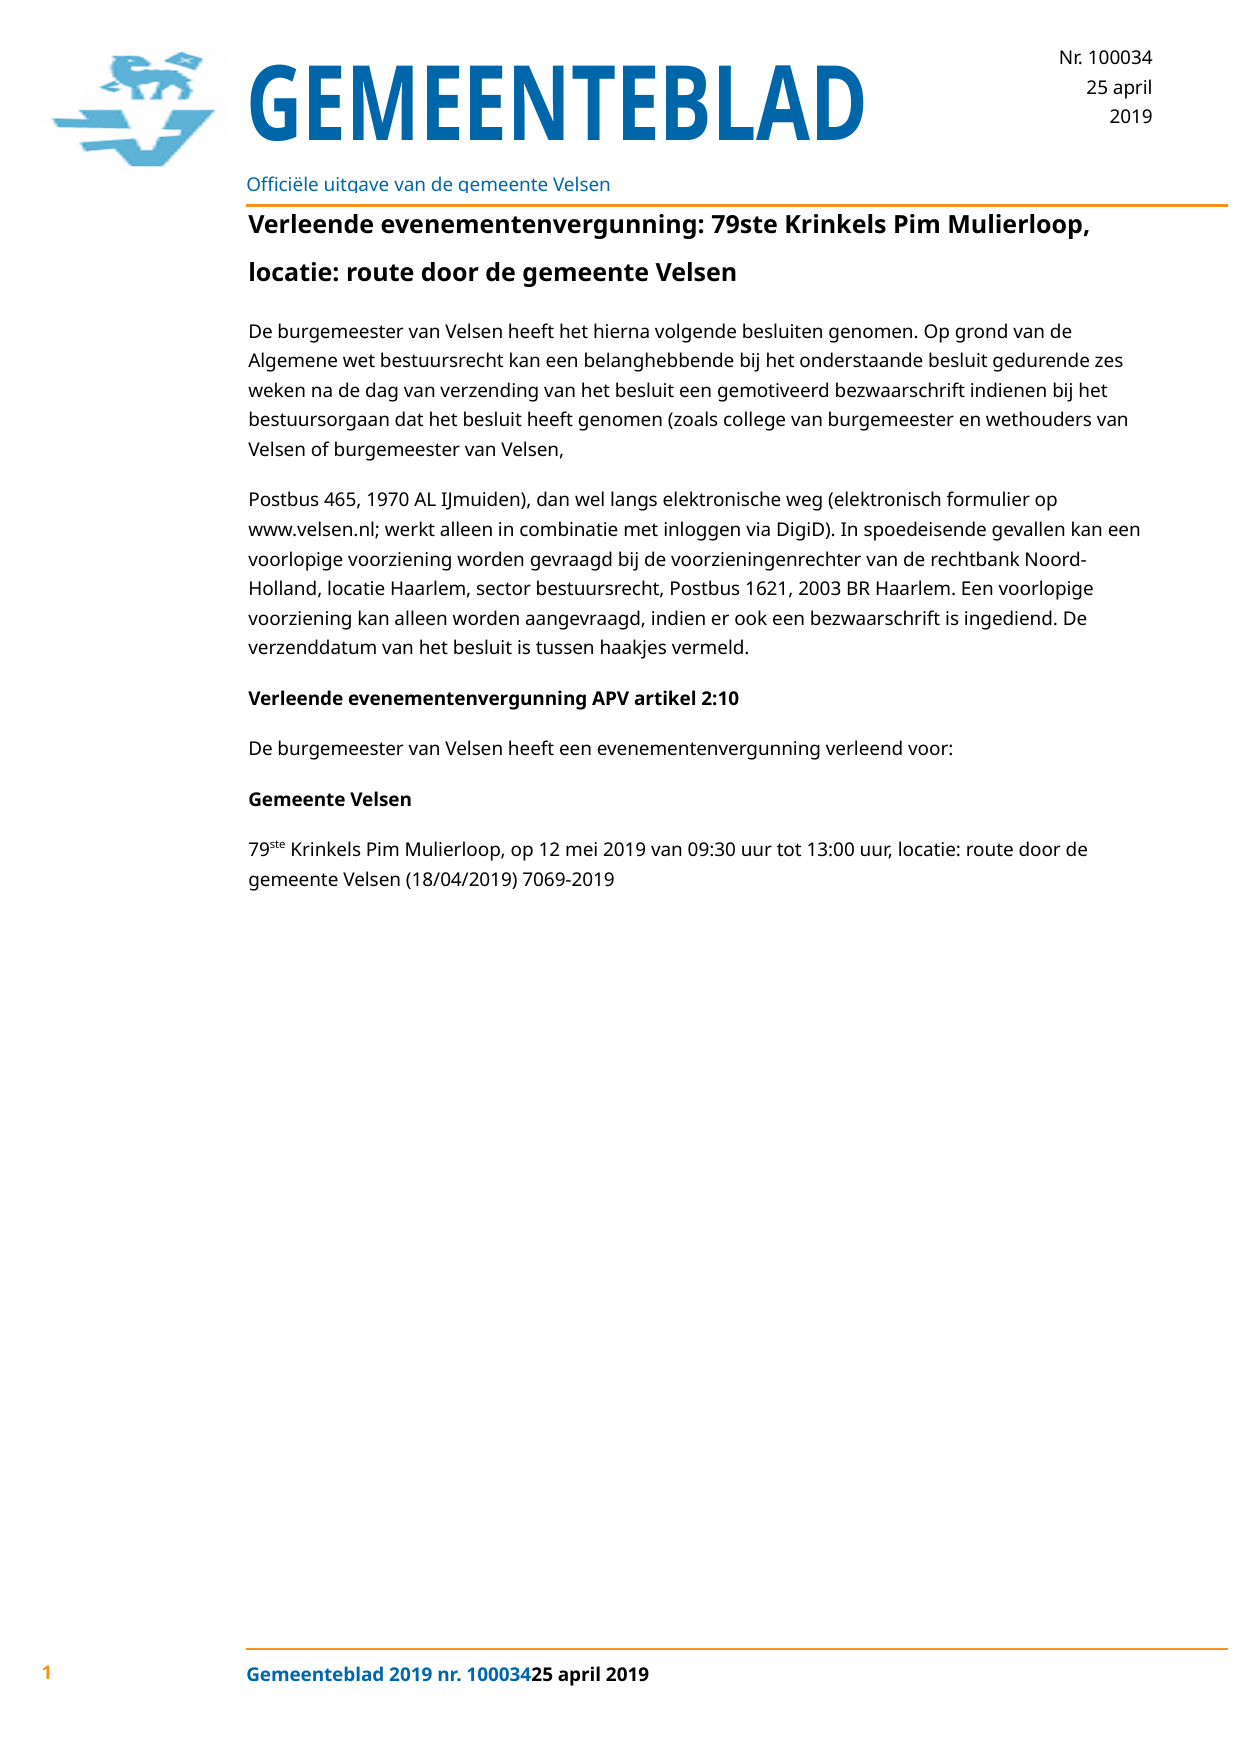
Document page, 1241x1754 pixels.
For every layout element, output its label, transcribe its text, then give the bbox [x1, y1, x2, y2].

text Gemeente Velsen [248, 786, 1152, 812]
text De burgemeester van Velsen heeft het hierna volgende besluiten genomen. Op grond van de Algemene wet bestuursrecht kan een belanghebbende bij het onderstaande besluit gedurende zes weken na de dag van verzending van het besluit een gemotiveerd bezwaarschrift indienen bij het bestuursorgaan dat het besluit heeft genomen (zoals college van burgemeester en wethouders van Velsen of burgemeester van Velsen, [248, 318, 1152, 462]
text 79ste Krinkels Pim Mulierloop, op 12 mei 2019 van 09:30 uur tot 13:00 uur, locatie: route door de gemeente Velsen (18/04/2019) 7069-2019 [248, 836, 1152, 892]
picture [41, 47, 231, 172]
text Postbus 465, 1970 AL IJmuiden), dan wel langs elektronische weg (elektronisch formulier op www.velsen.nl; werkt alleen in combinatie met inloggen via DigiD). In spoedeisende gevallen kan een voorlopige voorziening worden gevraagd bij de voorzieningenrechter van de rechtbank Noord-Holland, locatie Haarlem, sector bestuursrecht, Postbus 1621, 2003 BR Haarlem. Een voorlopige voorziening kan alleen worden aangevraagd, indien er ook een bezwaarschrift is ingediend. De verzenddatum van het besluit is tussen haakjes vermeld. [248, 487, 1152, 660]
text Verleende evenementenvergunning APV artikel 2:10 [248, 685, 1152, 711]
text De burgemeester van Velsen heeft een evenementenvergunning verleend voor: [248, 735, 1152, 761]
text Verleende evenementenvergunning: 79ste Krinkels Pim Mulierloop, locatie: route door de gemeente Velsen [248, 207, 1152, 288]
